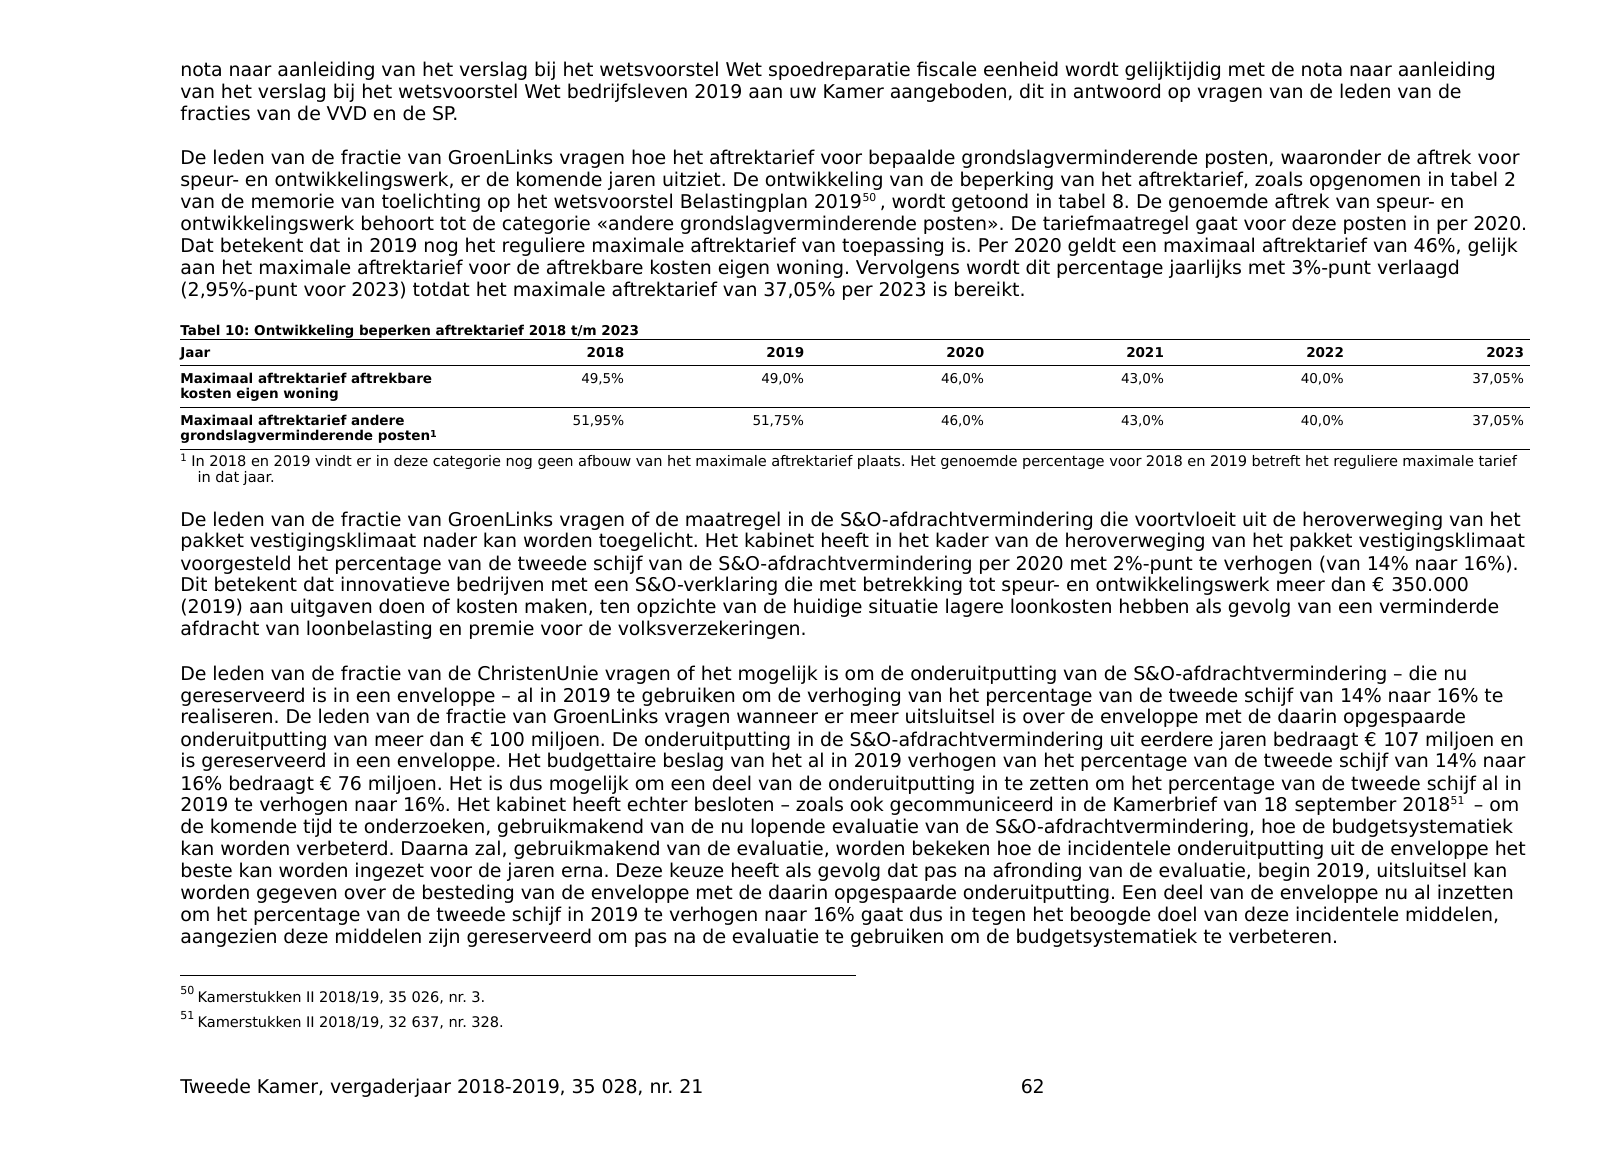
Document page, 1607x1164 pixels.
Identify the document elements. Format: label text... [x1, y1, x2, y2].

text De leden van de fractie van GroenLinks vragen hoe het aftrektarief voor bepaalde grondslagverminderende posten, waaronder de aftrek voor speur- en ontwikkelingswerk, er de komende jaren uitziet. De ontwikkeling van de beperking van het aftrektarief, zoals opgenomen in tabel 2 van de memorie van toelichting op het wetsvoorstel Belastingplan 2019, wordt getoond in tabel 8. De genoemde aftrek van speur- en ontwikkelingswerk behoort tot de categorie «andere grondslagverminderende posten». De tariefmaatregel gaat voor deze posten in per 2020. Dat betekent dat in 2019 nog het reguliere maximale aftrektarief van toepassing is. Per 2020 geldt een maximaal aftrektarief van 46%, gelijk aan het maximale aftrektarief voor de aftrekbare kosten eigen woning. Vervolgens wordt dit percentage jaarlijks met 3%-punt verlaagd (2,95%-punt voor 2023) totdat het maximale aftrektarief van 37,05% per 2023 is bereikt. [180, 147, 1529, 301]
table_cell 46,0% [810, 408, 990, 448]
table_cell 2022 [1170, 340, 1349, 365]
table_cell 46,0% [810, 366, 990, 407]
text De leden van de fractie van de ChristenUnie vragen of het mogelijk is om de onderuitputting van de S&O-afdrachtvermindering – die nu gereserveerd is in een enveloppe – al in 2019 te gebruiken om de verhoging van het percentage van de tweede schijf van 14% naar 16% te realiseren. De leden van de fractie van GroenLinks vragen wanneer er meer uitsluitsel is over de enveloppe met de daarin opgespaarde onderuitputting van meer dan € 100 miljoen. De onderuitputting in de S&O-afdrachtvermindering uit eerdere jaren bedraagt € 107 miljoen en is gereserveerd in een enveloppe. Het budgettaire beslag van het al in 2019 verhogen van het percentage van de tweede schijf van 14% naar 16% bedraagt € 76 miljoen. Het is dus mogelijk om een deel van de onderuitputting in te zetten om het percentage van de tweede schijf al in 2019 te verhogen naar 16%. Het kabinet heeft echter besloten – zoals ook gecommuniceerd in de Kamerbrief van 18 september 2018 – om de komende tijd te onderzoeken, gebruikmakend van de nu lopende evaluatie van de S&O-afdrachtvermindering, hoe de budgetsystematiek kan worden verbeterd. Daarna zal, gebruikmakend van de evaluatie, worden bekeken hoe de incidentele onderuitputting uit de enveloppe het beste kan worden ingezet voor de jaren erna. Deze keuze heeft als gevolg dat pas na afronding van de evaluatie, begin 2019, uitsluitsel kan worden gegeven over de besteding van de enveloppe met de daarin opgespaarde onderuitputting. Een deel van de enveloppe nu al inzetten om het percentage van de tweede schijf in 2019 te verhogen naar 16% gaat dus in tegen het beoogde doel van deze incidentele middelen, aangezien deze middelen zijn gereserveerd om pas na de evaluatie te gebruiken om de budgetsystematiek te verbeteren. [180, 662, 1529, 948]
table_cell 2019 [630, 340, 810, 365]
table_cell 2023 [1350, 340, 1529, 365]
table_cell Jaar [180, 340, 450, 365]
table_cell 43,0% [990, 408, 1169, 448]
table_cell 1 In 2018 en 2019 vindt er in deze categorie nog geen afbouw van het maximale aftrektarief plaats. Het genoemde percentage voor 2018 en 2019 betreft het reguliere maximale tarief in dat jaar. [180, 450, 1529, 486]
text De leden van de fractie van GroenLinks vragen of de maatregel in de S&O-afdrachtvermindering die voortvloeit uit de heroverweging van het pakket vestigingsklimaat nader kan worden toegelicht. Het kabinet heeft in het kader van de heroverweging van het pakket vestigingsklimaat voorgesteld het percentage van de tweede schijf van de S&O-afdrachtvermindering per 2020 met 2%-punt te verhogen (van 14% naar 16%). Dit betekent dat innovatieve bedrijven met een S&O-verklaring die met betrekking tot speur- en ontwikkelingswerk meer dan € 350.000 (2019) aan uitgaven doen of kosten maken, ten opzichte van de huidige situatie lagere loonkosten hebben als gevolg van een verminderde afdracht van loonbelasting en premie voor de volksverzekeringen. [180, 508, 1529, 640]
table_cell Maximaal aftrektarief aftrekbare kosten eigen woning [180, 366, 450, 407]
table_cell 2020 [810, 340, 990, 365]
table_cell 40,0% [1170, 408, 1349, 448]
table_cell Maximaal aftrektarief andere grondslagverminderende posten1 [180, 408, 450, 448]
text nota naar aanleiding van het verslag bij het wetsvoorstel Wet spoedreparatie fiscale eenheid wordt gelijktijdig met de nota naar aanleiding van het verslag bij het wetsvoorstel Wet bedrijfsleven 2019 aan uw Kamer aangeboden, dit in antwoord op vragen van de leden van de fracties van de VVD en de SP. [180, 59, 1529, 125]
table_cell 2018 [450, 340, 630, 365]
table_cell 40,0% [1170, 366, 1349, 407]
text Kamerstukken II 2018/19, 35 026, nr. 3. [180, 984, 1529, 1006]
table_cell 2021 [990, 340, 1169, 365]
text Kamerstukken II 2018/19, 32 637, nr. 328. [180, 1009, 1529, 1031]
table_cell 43,0% [990, 366, 1169, 407]
table_cell 49,0% [630, 366, 810, 407]
table_header Tabel 10: Ontwikkeling beperken aftrektarief 2018 t/m 2023 [180, 323, 1529, 339]
table_cell 37,05% [1350, 366, 1529, 407]
table_cell 37,05% [1350, 408, 1529, 448]
table_cell 49,5% [450, 366, 630, 407]
table_cell 51,95% [450, 408, 630, 448]
table_cell 51,75% [630, 408, 810, 448]
